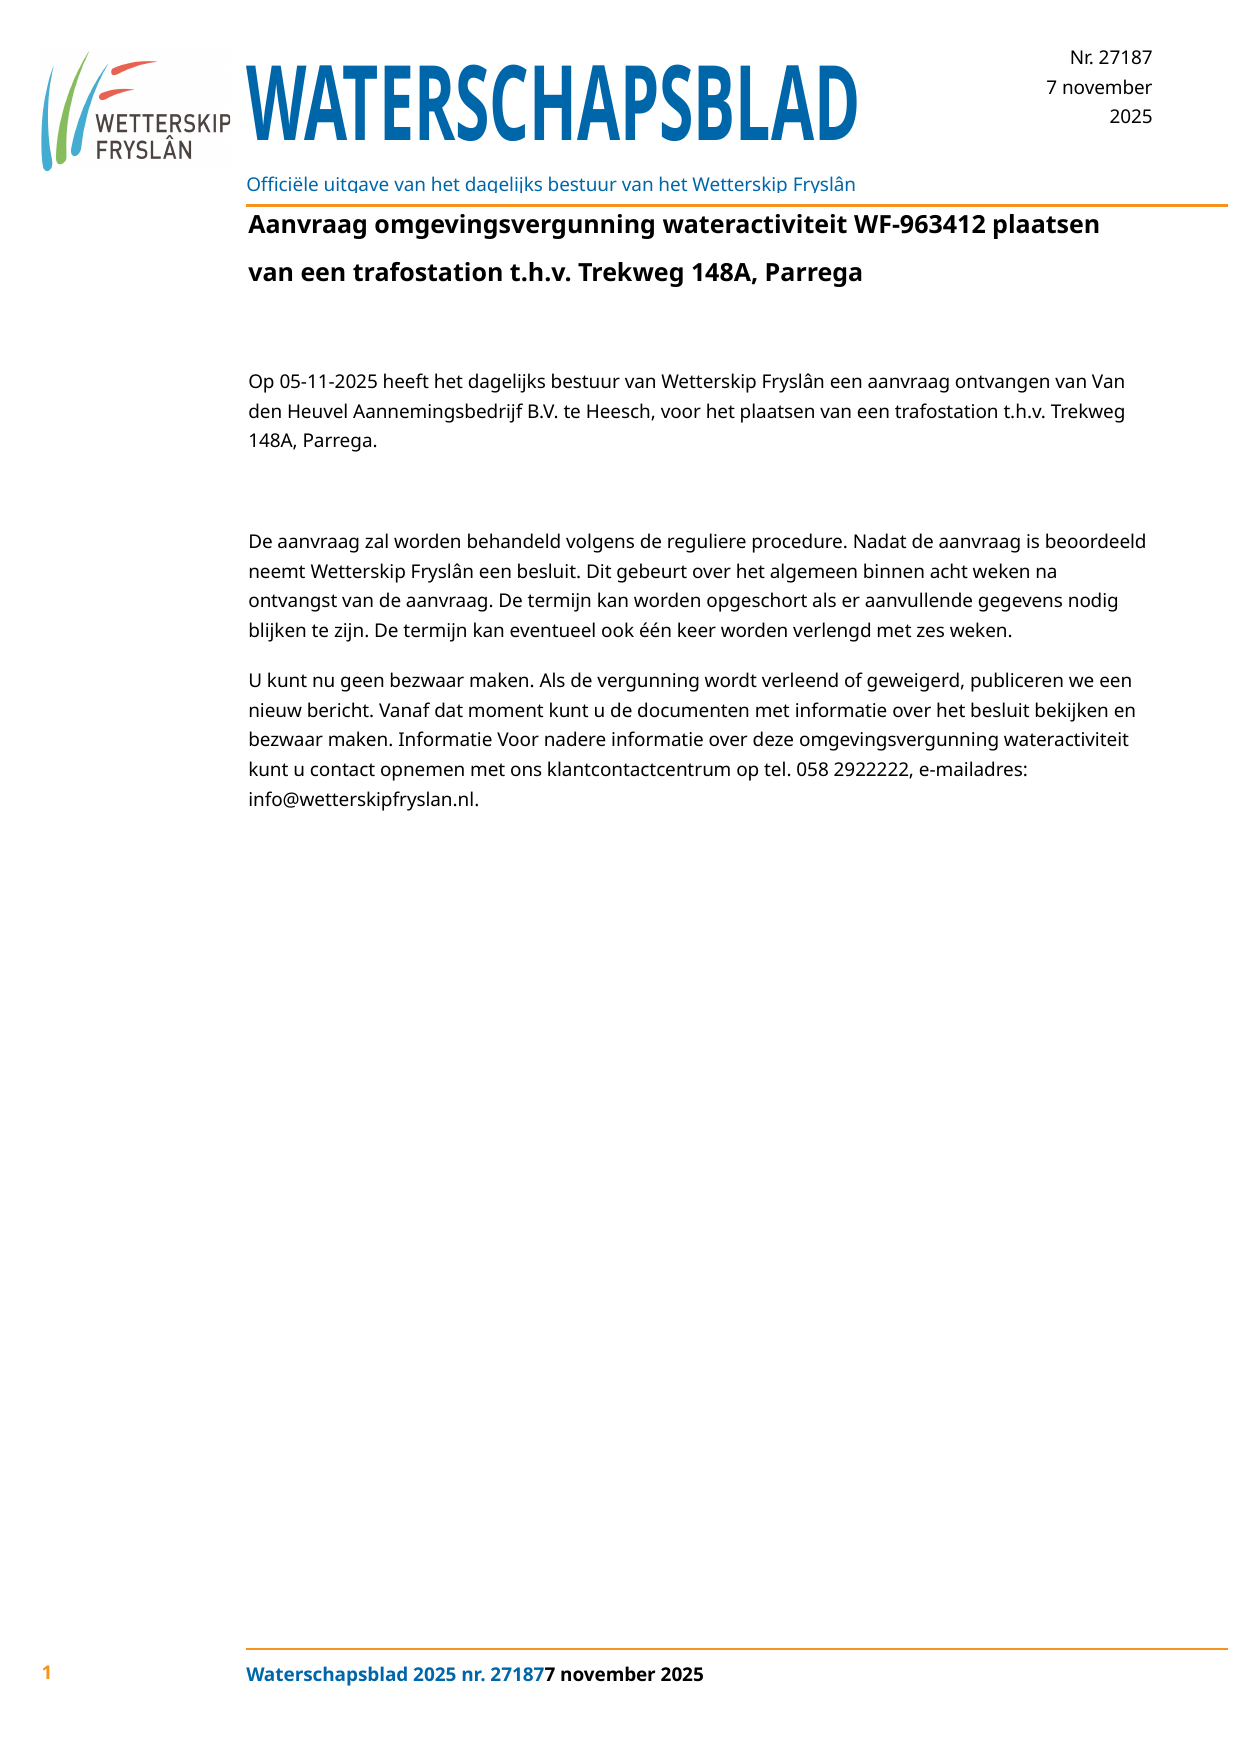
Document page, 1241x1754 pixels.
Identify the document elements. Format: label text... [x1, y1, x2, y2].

text Aanvraag omgevingsvergunning wateractiviteit WF-963412 plaatsen van een trafostation t.h.v. Trekweg 148A, Parrega [248, 207, 1152, 288]
text Op 05-11-2025 heeft het dagelijks bestuur van Wetterskip Fryslân een aanvraag ontvangen van Van den Heuvel Aannemingsbedrijf B.V. te Heesch, voor het plaatsen van een trafostation t.h.v. Trekweg 148A, Parrega. [248, 368, 1152, 453]
text De aanvraag zal worden behandeld volgens de reguliere procedure. Nadat de aanvraag is beoordeeld neemt Wetterskip Fryslân een besluit. Dit gebeurt over het algemeen binnen acht weken na ontvangst van de aanvraag. De termijn kan worden opgeschort als er aanvullende gegevens nodig blijken te zijn. De termijn kan eventueel ook één keer worden verlengd met zes weken. [248, 528, 1152, 643]
text U kunt nu geen bezwaar maken. Als de vergunning wordt verleend of geweigerd, publiceren we een nieuw bericht. Vanaf dat moment kunt u de documenten met informatie over het besluit bekijken en bezwaar maken. Informatie Voor nadere informatie over deze omgevingsvergunning wateractiviteit kunt u contact opnemen met ons klantcontactcentrum op tel. 058 2922222, e-mailadres: info@wetterskipfryslan.nl. [248, 667, 1152, 812]
picture [41, 47, 231, 172]
